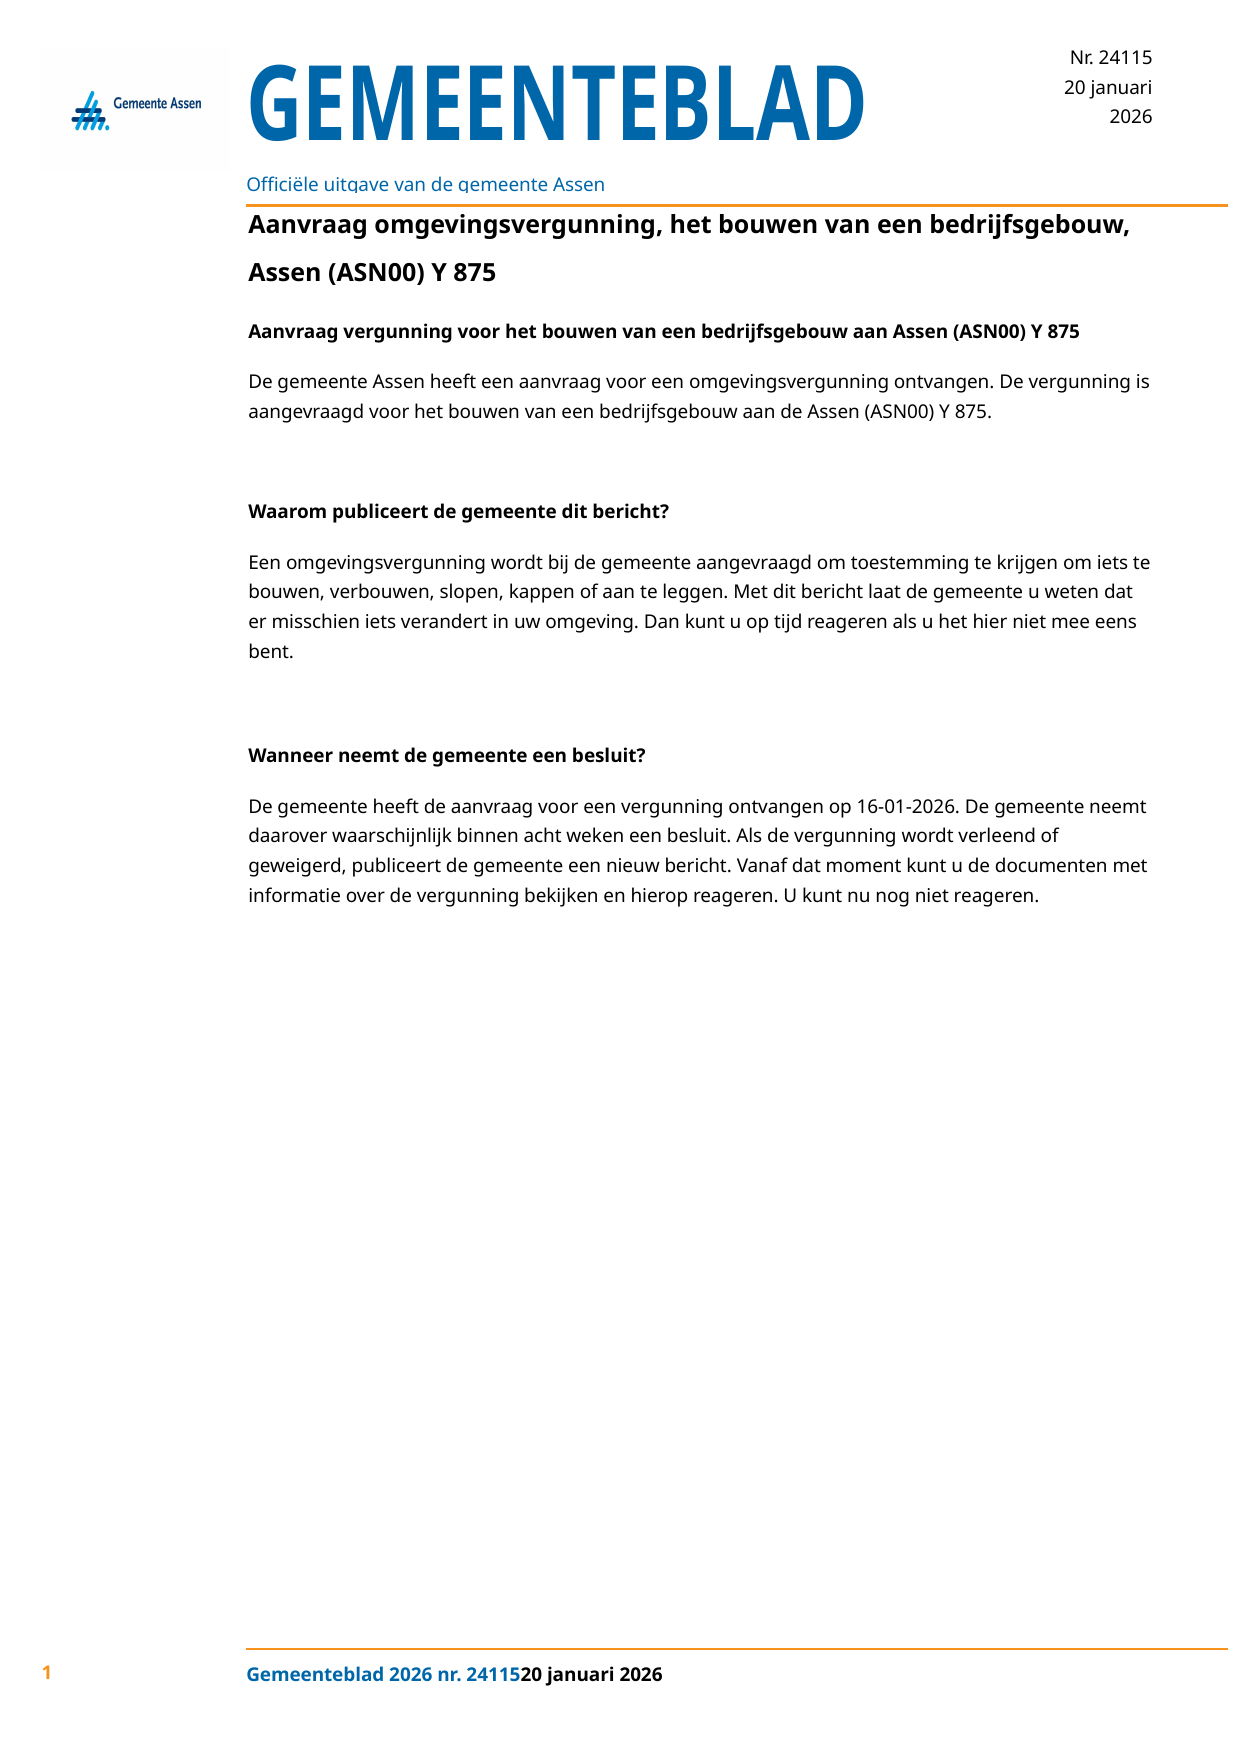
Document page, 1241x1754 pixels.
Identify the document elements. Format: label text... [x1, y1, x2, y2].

text Aanvraag omgevingsvergunning, het bouwen van een bedrijfsgebouw, Assen (ASN00) Y 875 [248, 207, 1152, 288]
picture [41, 47, 231, 172]
text De gemeente Assen heeft een aanvraag voor een omgevingsvergunning ontvangen. De vergunning is aangevraagd voor het bouwen van een bedrijfsgebouw aan de Assen (ASN00) Y 875. [248, 368, 1152, 424]
text Waarom publiceert de gemeente dit bericht? [248, 499, 1152, 524]
text Een omgevingsvergunning wordt bij de gemeente aangevraagd om toestemming te krijgen om iets te bouwen, verbouwen, slopen, kappen of aan te leggen. Met dit bericht laat de gemeente u weten dat er misschien iets verandert in uw omgeving. Dan kunt u op tijd reageren als u het hier niet mee eens bent. [248, 549, 1152, 664]
text Aanvraag vergunning voor het bouwen van een bedrijfsgebouw aan Assen (ASN00) Y 875 [248, 318, 1152, 344]
text De gemeente heeft de aanvraag voor een vergunning ontvangen op 16-01-2026. De gemeente neemt daarover waarschijnlijk binnen acht weken een besluit. Als de vergunning wordt verleend of geweigerd, publiceert de gemeente een nieuw bericht. Vanaf dat moment kunt u de documenten met informatie over de vergunning bekijken en hierop reageren. U kunt nu nog niet reageren. [248, 793, 1152, 908]
text ﻿Wanneer neemt de gemeente een besluit? [248, 739, 1152, 768]
